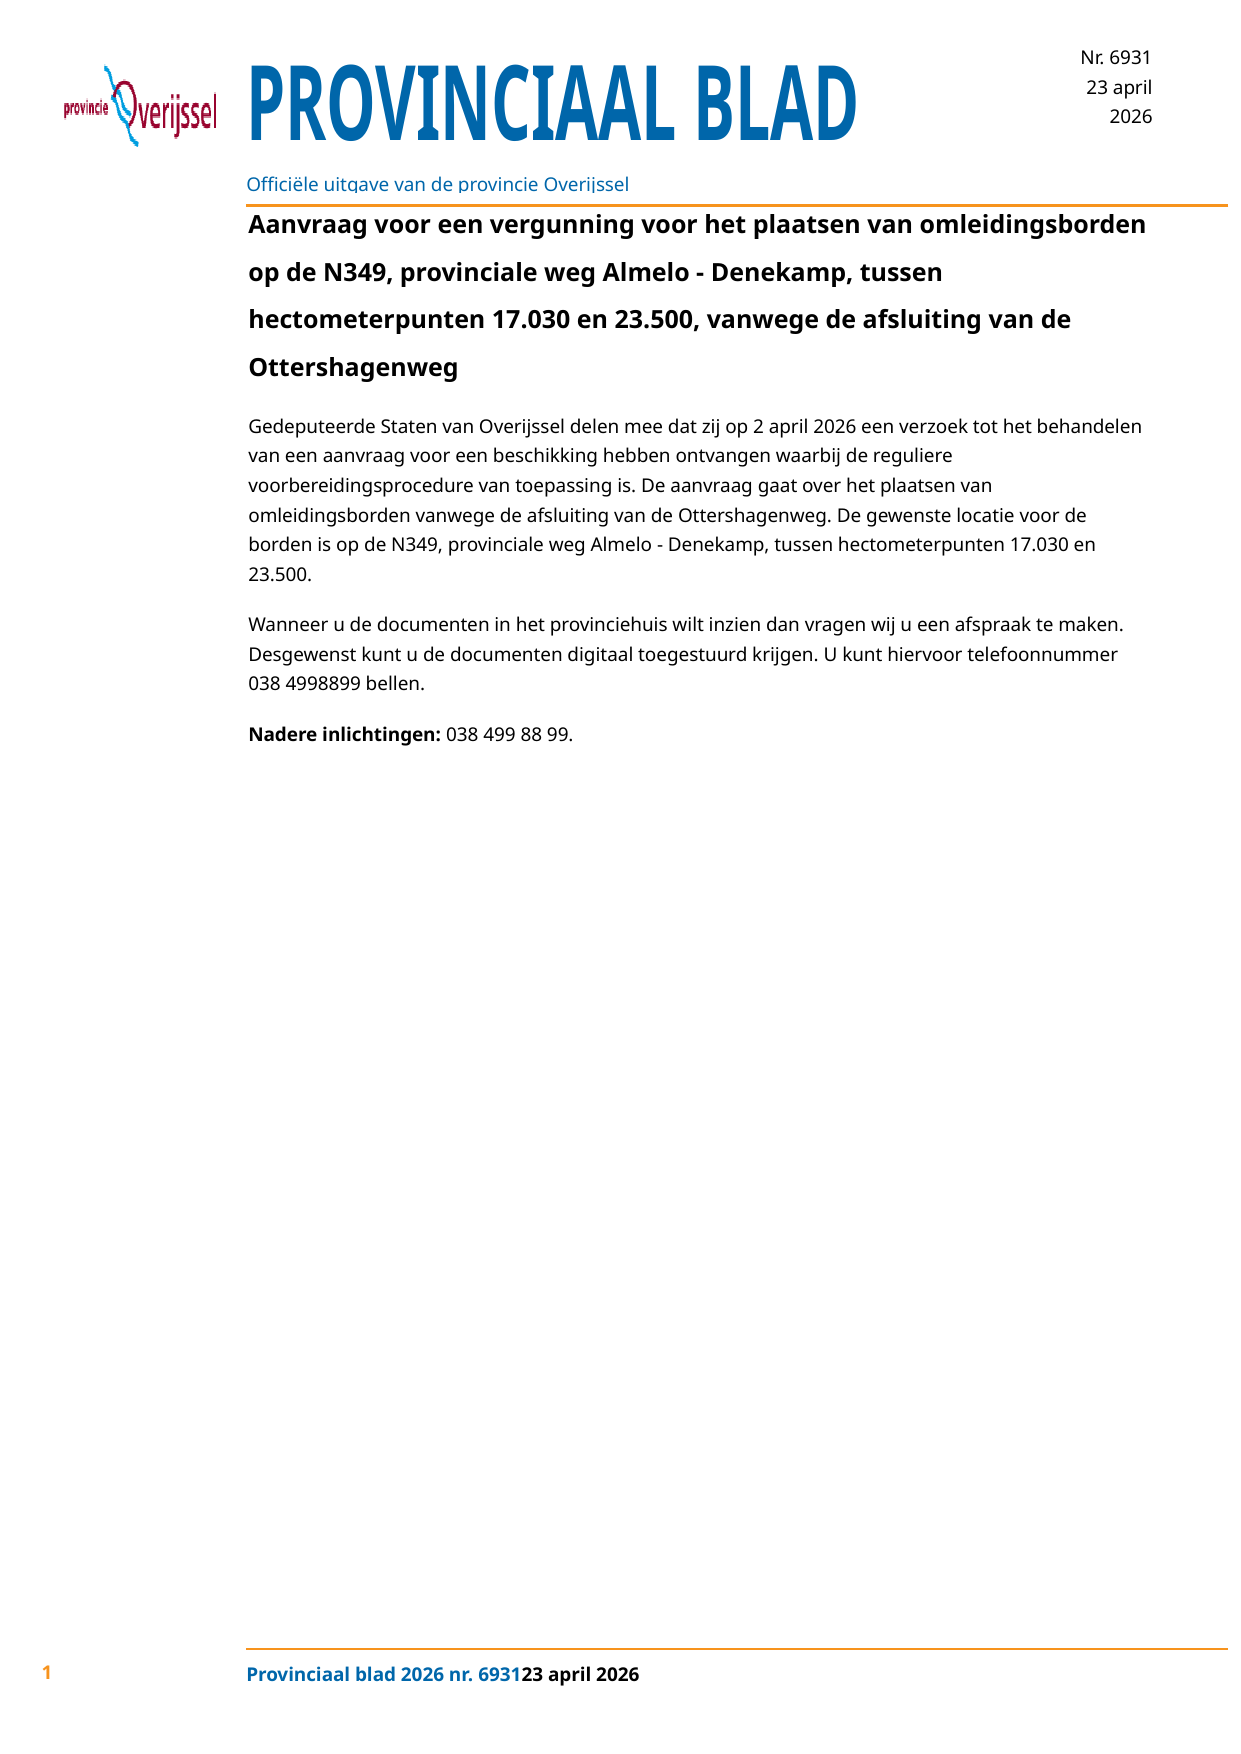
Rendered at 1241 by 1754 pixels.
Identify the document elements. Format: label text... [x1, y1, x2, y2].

text Nadere inlichtingen: 038 499 88 99. [248, 721, 1152, 747]
text Wanneer u de documenten in het provinciehuis wilt inzien dan vragen wij u een afspraak te maken. Desgewenst kunt u de documenten digitaal toegestuurd krijgen. U kunt hiervoor telefoonnummer 038 4998899 bellen. [248, 611, 1152, 696]
picture [41, 47, 231, 172]
text Gedeputeerde Staten van Overijssel delen mee dat zij op 2 april 2026 een verzoek tot het behandelen van een aanvraag voor een beschikking hebben ontvangen waarbij de reguliere voorbereidingsprocedure van toepassing is. De aanvraag gaat over het plaatsen van omleidingsborden vanwege de afsluiting van de Ottershagenweg. De gewenste locatie voor de borden is op de N349, provinciale weg Almelo - Denekamp, tussen hectometerpunten 17.030 en 23.500. [248, 413, 1152, 587]
text Aanvraag voor een vergunning voor het plaatsen van omleidingsborden op de N349, provinciale weg Almelo - Denekamp, tussen hectometerpunten 17.030 en 23.500, vanwege de afsluiting van de Ottershagenweg [248, 207, 1152, 384]
